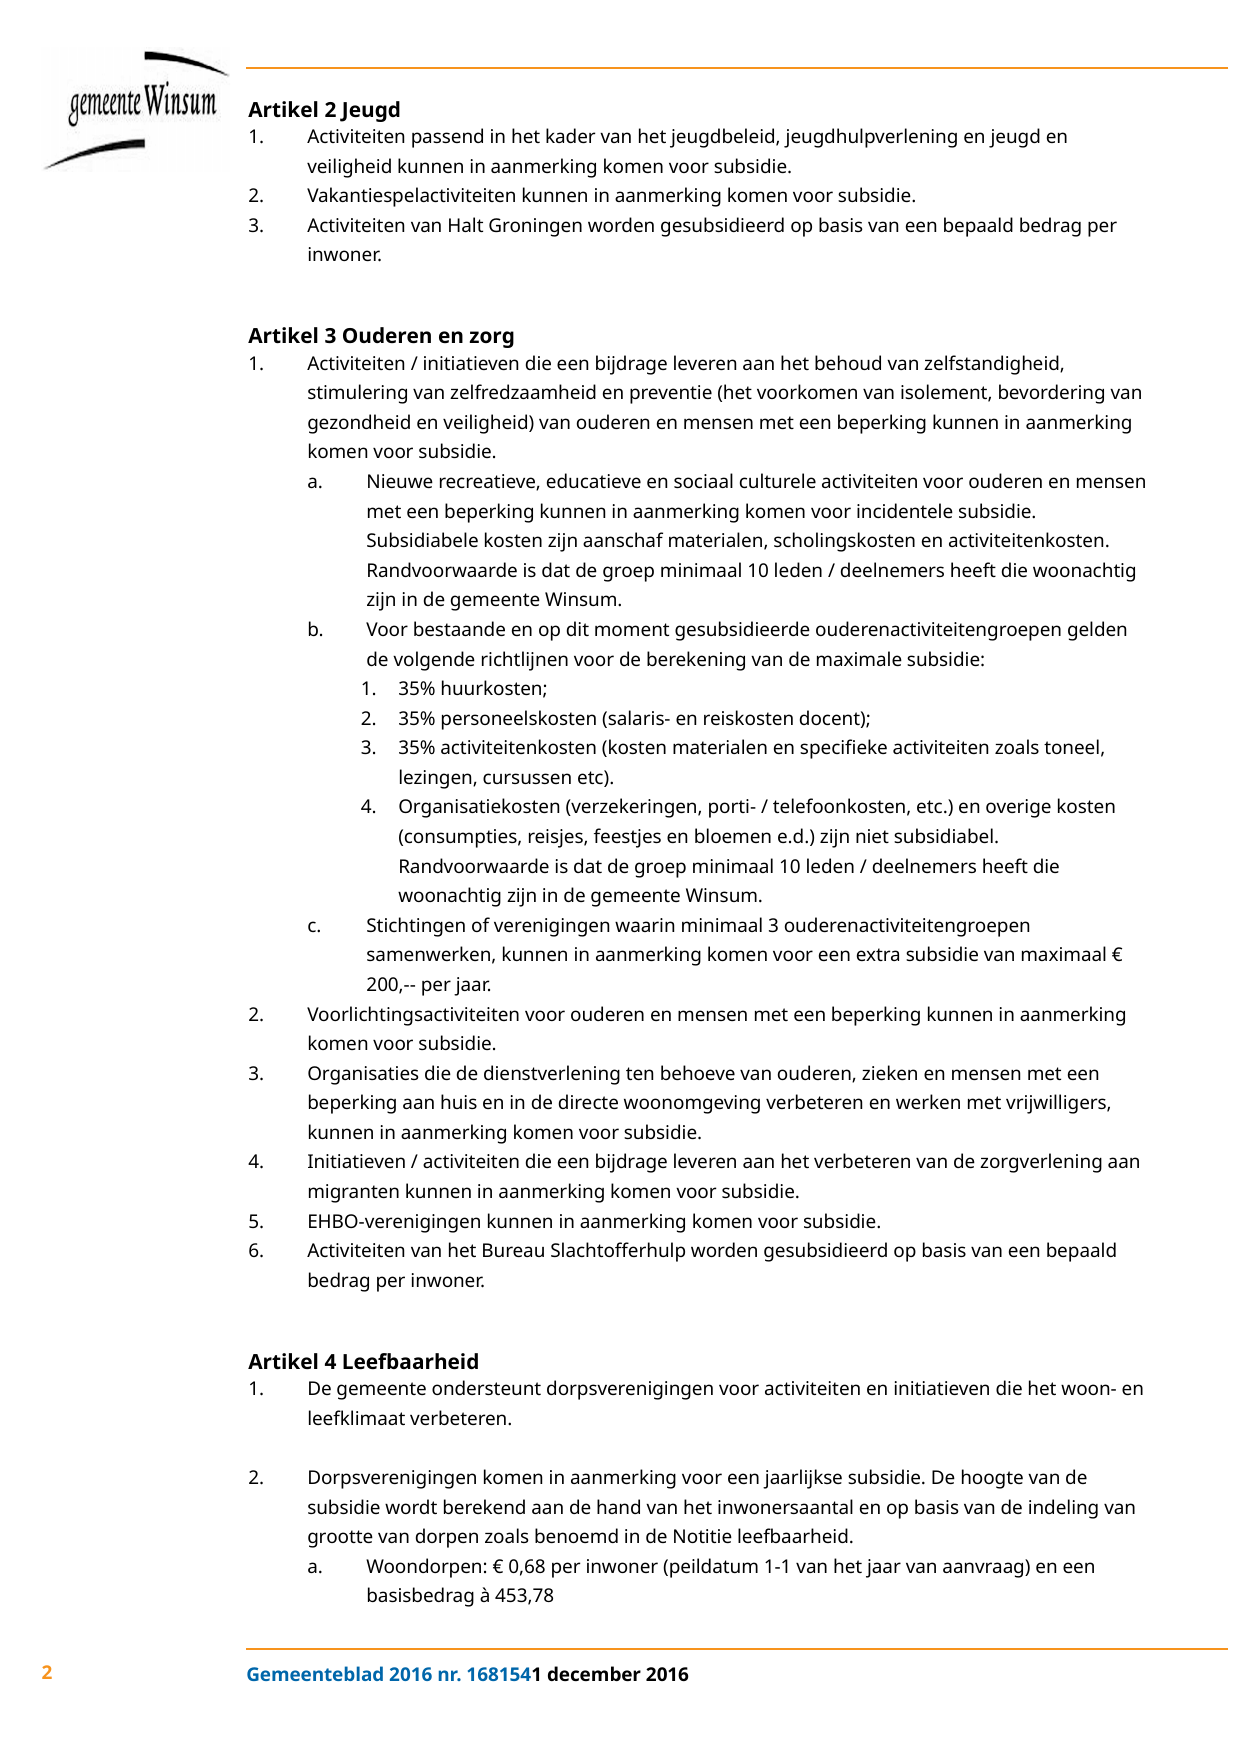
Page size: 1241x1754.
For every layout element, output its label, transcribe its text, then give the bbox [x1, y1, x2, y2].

list Dorpsverenigingen komen in aanmerking voor een jaarlijkse subsidie. De hoogte van de subsidie wordt berekend aan de hand van het inwonersaantal en op basis van de indeling van grootte van dorpen zoals benoemd in de Notitie leefbaarheid. [248, 1464, 1152, 1549]
list 35% activiteitenkosten (kosten materialen en specifieke activiteiten zoals toneel, lezingen, cursussen etc). [361, 734, 1152, 790]
list Voorlichtingsactiviteiten voor ouderen en mensen met een beperking kunnen in aanmerking komen voor subsidie. [248, 1001, 1152, 1056]
text Artikel 4 Leefbaarheid [248, 1347, 1152, 1376]
list 35% personeelskosten (salaris- en reiskosten docent); [361, 705, 1152, 731]
list Activiteiten van Halt Groningen worden gesubsidieerd op basis van een bepaald bedrag per inwoner. [248, 212, 1152, 267]
list Voor bestaande en op dit moment gesubsidieerde ouderenactiviteitengroepen gelden de volgende richtlijnen voor de berekening van de maximale subsidie: [307, 616, 1152, 672]
list Activiteiten / initiatieven die een bijdrage leveren aan het behoud van zelfstandigheid, stimulering van zelfredzaamheid en preventie (het voorkomen van isolement, bevordering van gezondheid en veiligheid) van ouderen en mensen met een beperking kunnen in aanmerking komen voor subsidie. [248, 350, 1152, 464]
list Activiteiten passend in het kader van het jeugdbeleid, jeugdhulpverlening en jeugd en veiligheid kunnen in aanmerking komen voor subsidie. [248, 123, 1152, 178]
list De gemeente ondersteunt dorpsverenigingen voor activiteiten en initiatieven die het woon- en leefklimaat verbeteren. [248, 1376, 1152, 1431]
list Stichtingen of verenigingen waarin minimaal 3 ouderenactiviteitengroepen samenwerken, kunnen in aanmerking komen voor een extra subsidie van maximaal € 200,-- per jaar. [307, 912, 1152, 997]
text Artikel 2 Jeugd [248, 95, 1152, 123]
list Woondorpen: € 0,68 per inwoner (peildatum 1-1 van het jaar van aanvraag) en een basisbedrag à 453,78 [307, 1553, 1152, 1608]
picture [41, 47, 231, 172]
text Artikel 3 Ouderen en zorg [248, 322, 1152, 350]
list 35% huurkosten; [361, 675, 1152, 701]
list Organisaties die de dienstverlening ten behoeve van ouderen, zieken en mensen met een beperking aan huis en in de directe woonomgeving verbeteren en werken met vrijwilligers, kunnen in aanmerking komen voor subsidie. [248, 1060, 1152, 1145]
list Activiteiten van het Bureau Slachtofferhulp worden gesubsidieerd op basis van een bepaald bedrag per inwoner. [248, 1237, 1152, 1293]
list Initiatieven / activiteiten die een bijdrage leveren aan het verbeteren van de zorgverlening aan migranten kunnen in aanmerking komen voor subsidie. [248, 1149, 1152, 1204]
list Organisatiekosten (verzekeringen, porti- / telefoonkosten, etc.) en overige kosten (consumpties, reisjes, feestjes en bloemen e.d.) zijn niet subsidiabel. Randvoorwaarde is dat de groep minimaal 10 leden / deelnemers heeft die woonachtig zijn in de gemeente Winsum. [361, 794, 1152, 908]
list EHBO-verenigingen kunnen in aanmerking komen voor subsidie. [248, 1208, 1152, 1234]
list Nieuwe recreatieve, educatieve en sociaal culturele activiteiten voor ouderen en mensen met een beperking kunnen in aanmerking komen voor incidentele subsidie. Subsidiabele kosten zijn aanschaf materialen, scholingskosten en activiteitenkosten. Randvoorwaarde is dat de groep minimaal 10 leden / deelnemers heeft die woonachtig zijn in de gemeente Winsum. [307, 468, 1152, 612]
list Vakantiespelactiviteiten kunnen in aanmerking komen voor subsidie. [248, 182, 1152, 208]
